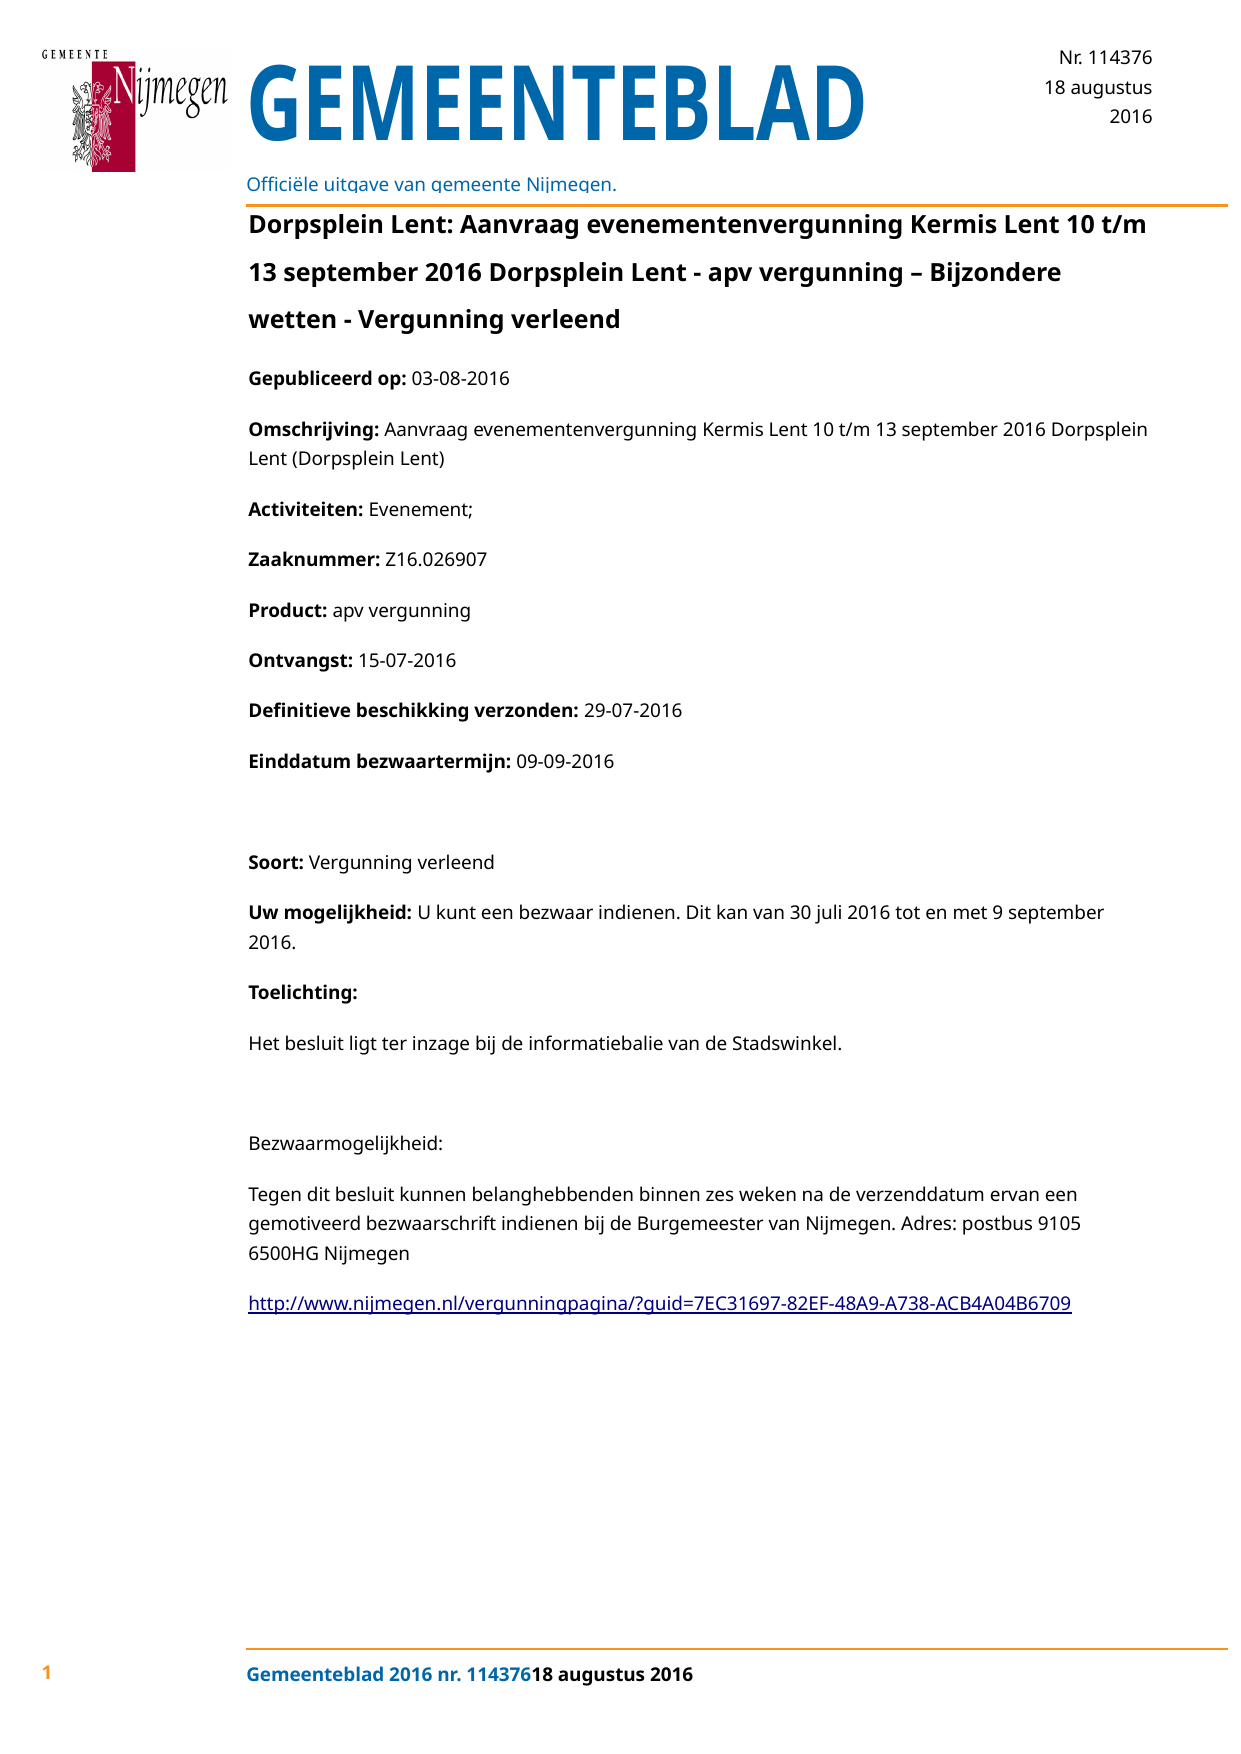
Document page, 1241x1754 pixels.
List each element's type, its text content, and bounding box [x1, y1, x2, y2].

text Dorpsplein Lent: Aanvraag evenementenvergunning Kermis Lent 10 t/m 13 september 2016 Dorpsplein Lent - apv vergunning – Bijzondere wetten - Vergunning verleend [248, 207, 1152, 336]
text Toelichting: [248, 979, 1152, 1005]
text Ontvangst: 15-07-2016 [248, 647, 1152, 673]
text Uw mogelijkheid: U kunt een bezwaar indienen. Dit kan van 30 juli 2016 tot en met 9 september 2016. [248, 899, 1152, 954]
text http://www.nijmegen.nl/vergunningpagina/?guid=7EC31697-82EF-48A9-A738-ACB4A04B6709 [248, 1291, 1152, 1316]
text Soort: Vergunning verleend [248, 849, 1152, 874]
text Het besluit ligt ter inzage bij de informatiebalie van de Stadswinkel. [248, 1030, 1152, 1055]
text Einddatum bezwaartermijn: 09-09-2016 [248, 748, 1152, 774]
text Gepubliceerd op: 03-08-2016 [248, 366, 1152, 391]
text Omschrijving: Aanvraag evenementenvergunning Kermis Lent 10 t/m 13 september 2016 Dorpsplein Lent (Dorpsplein Lent) [248, 416, 1152, 471]
text Bezwaarmogelijkheid: [248, 1131, 1152, 1156]
text Zaaknummer: Z16.026907 [248, 546, 1152, 572]
text Tegen dit besluit kunnen belanghebbenden binnen zes weken na de verzenddatum ervan een gemotiveerd bezwaarschrift indienen bij de Burgemeester van Nijmegen. Adres: postbus 9105 6500HG Nijmegen [248, 1181, 1152, 1266]
text Activiteiten: Evenement; [248, 496, 1152, 522]
text Product: apv vergunning [248, 597, 1152, 622]
text Definitieve beschikking verzonden: 29-07-2016 [248, 698, 1152, 723]
picture [41, 47, 231, 172]
